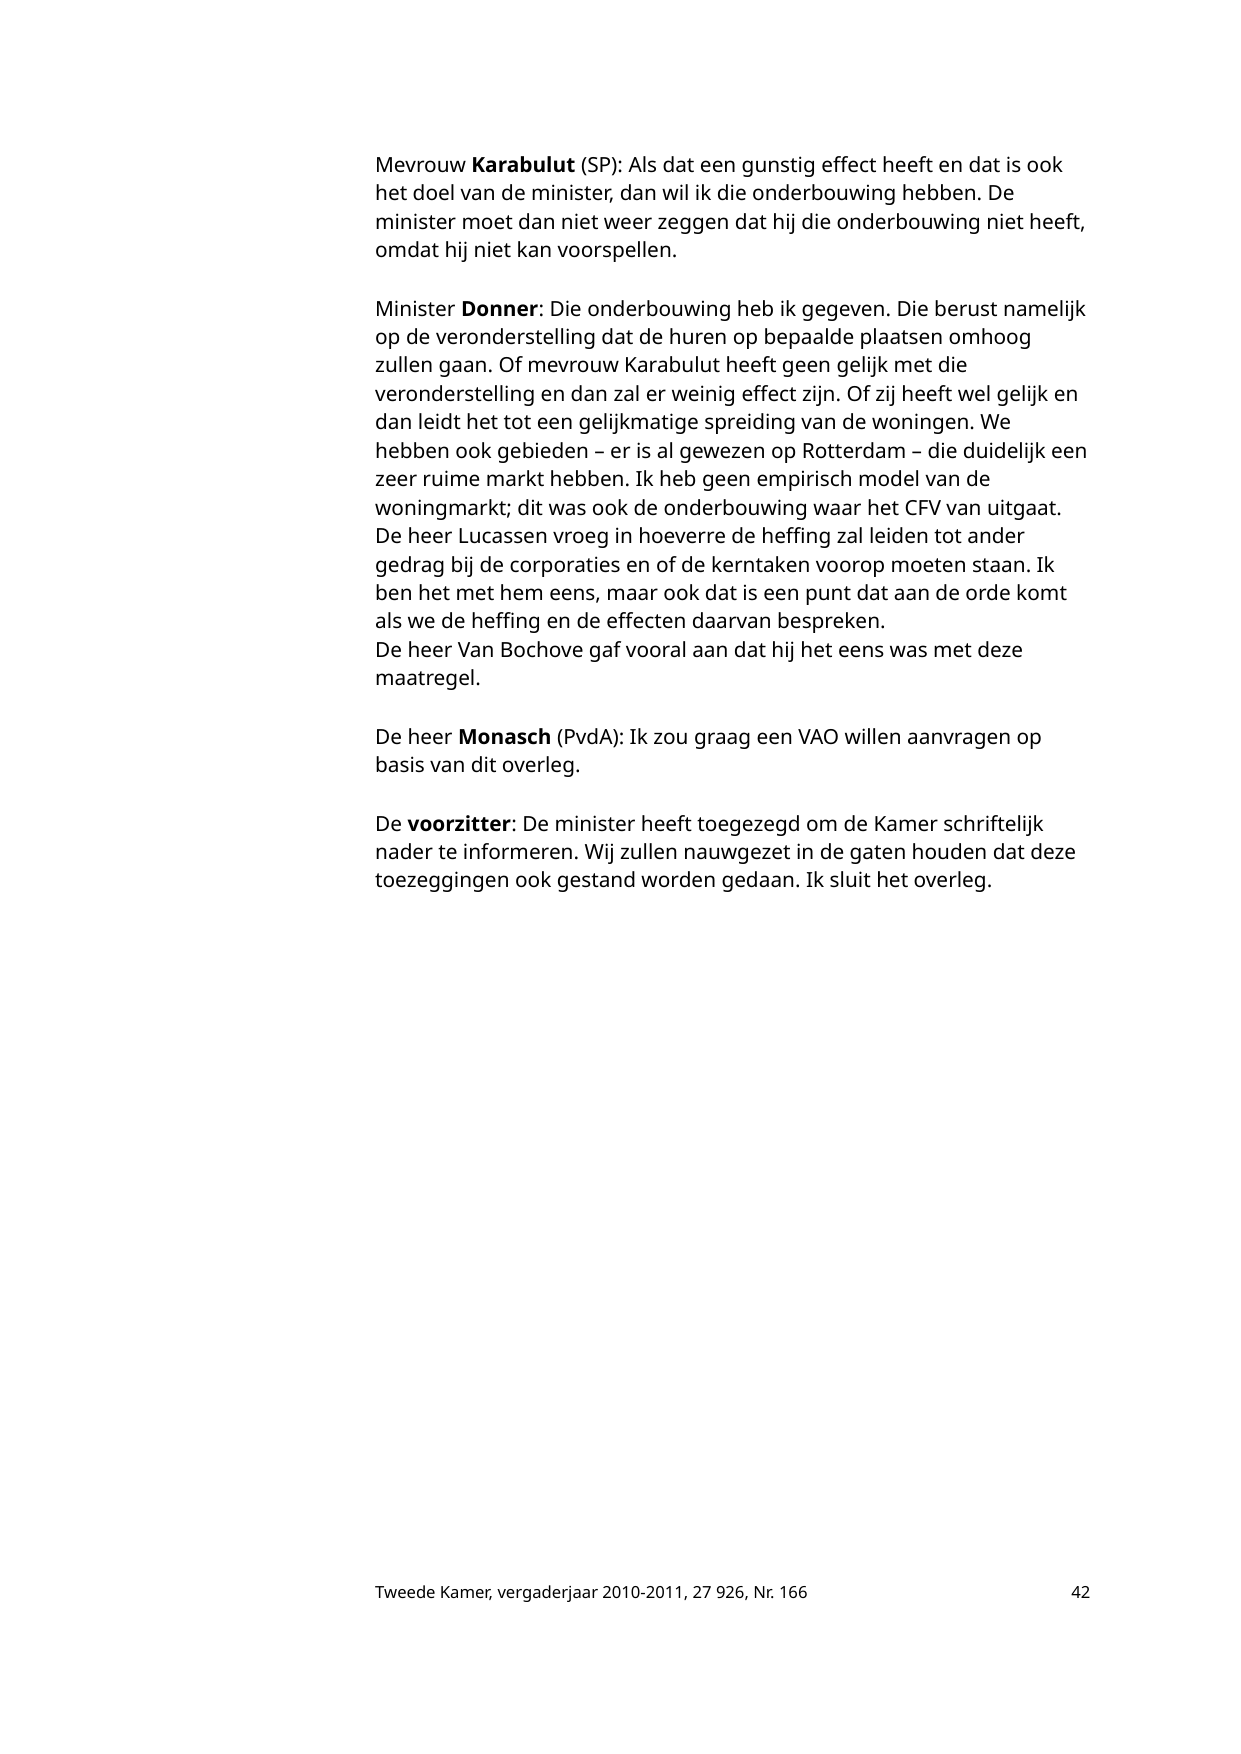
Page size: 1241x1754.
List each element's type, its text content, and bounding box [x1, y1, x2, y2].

text De heer Monasch (PvdA): Ik zou graag een VAO willen aanvragen op basis van dit overleg. [375, 722, 1090, 779]
text De heer Van Bochove gaf vooral aan dat hij het eens was met deze maatregel. [375, 635, 1090, 692]
text De voorzitter: De minister heeft toegezegd om de Kamer schriftelijk nader te informeren. Wij zullen nauwgezet in de gaten houden dat deze toezeggingen ook gestand worden gedaan. Ik sluit het overleg. [375, 809, 1090, 894]
text Mevrouw Karabulut (SP): Als dat een gunstig effect heeft en dat is ook het doel van de minister, dan wil ik die onderbouwing hebben. De minister moet dan niet weer zeggen dat hij die onderbouwing niet heeft, omdat hij niet kan voorspellen. [375, 150, 1090, 264]
text Minister Donner: Die onderbouwing heb ik gegeven. Die berust namelijk op de veronderstelling dat de huren op bepaalde plaatsen omhoog zullen gaan. Of mevrouw Karabulut heeft geen gelijk met die veronderstelling en dan zal er weinig effect zijn. Of zij heeft wel gelijk en dan leidt het tot een gelijkmatige spreiding van de woningen. We hebben ook gebieden – er is al gewezen op Rotterdam – die duidelijk een zeer ruime markt hebben. Ik heb geen empirisch model van de woningmarkt; dit was ook de onderbouwing waar het CFV van uitgaat. [375, 294, 1090, 521]
text De heer Lucassen vroeg in hoeverre de heffing zal leiden tot ander gedrag bij de corporaties en of de kerntaken voorop moeten staan. Ik ben het met hem eens, maar ook dat is een punt dat aan de orde komt als we de heffing en de effecten daarvan bespreken. [375, 521, 1090, 635]
